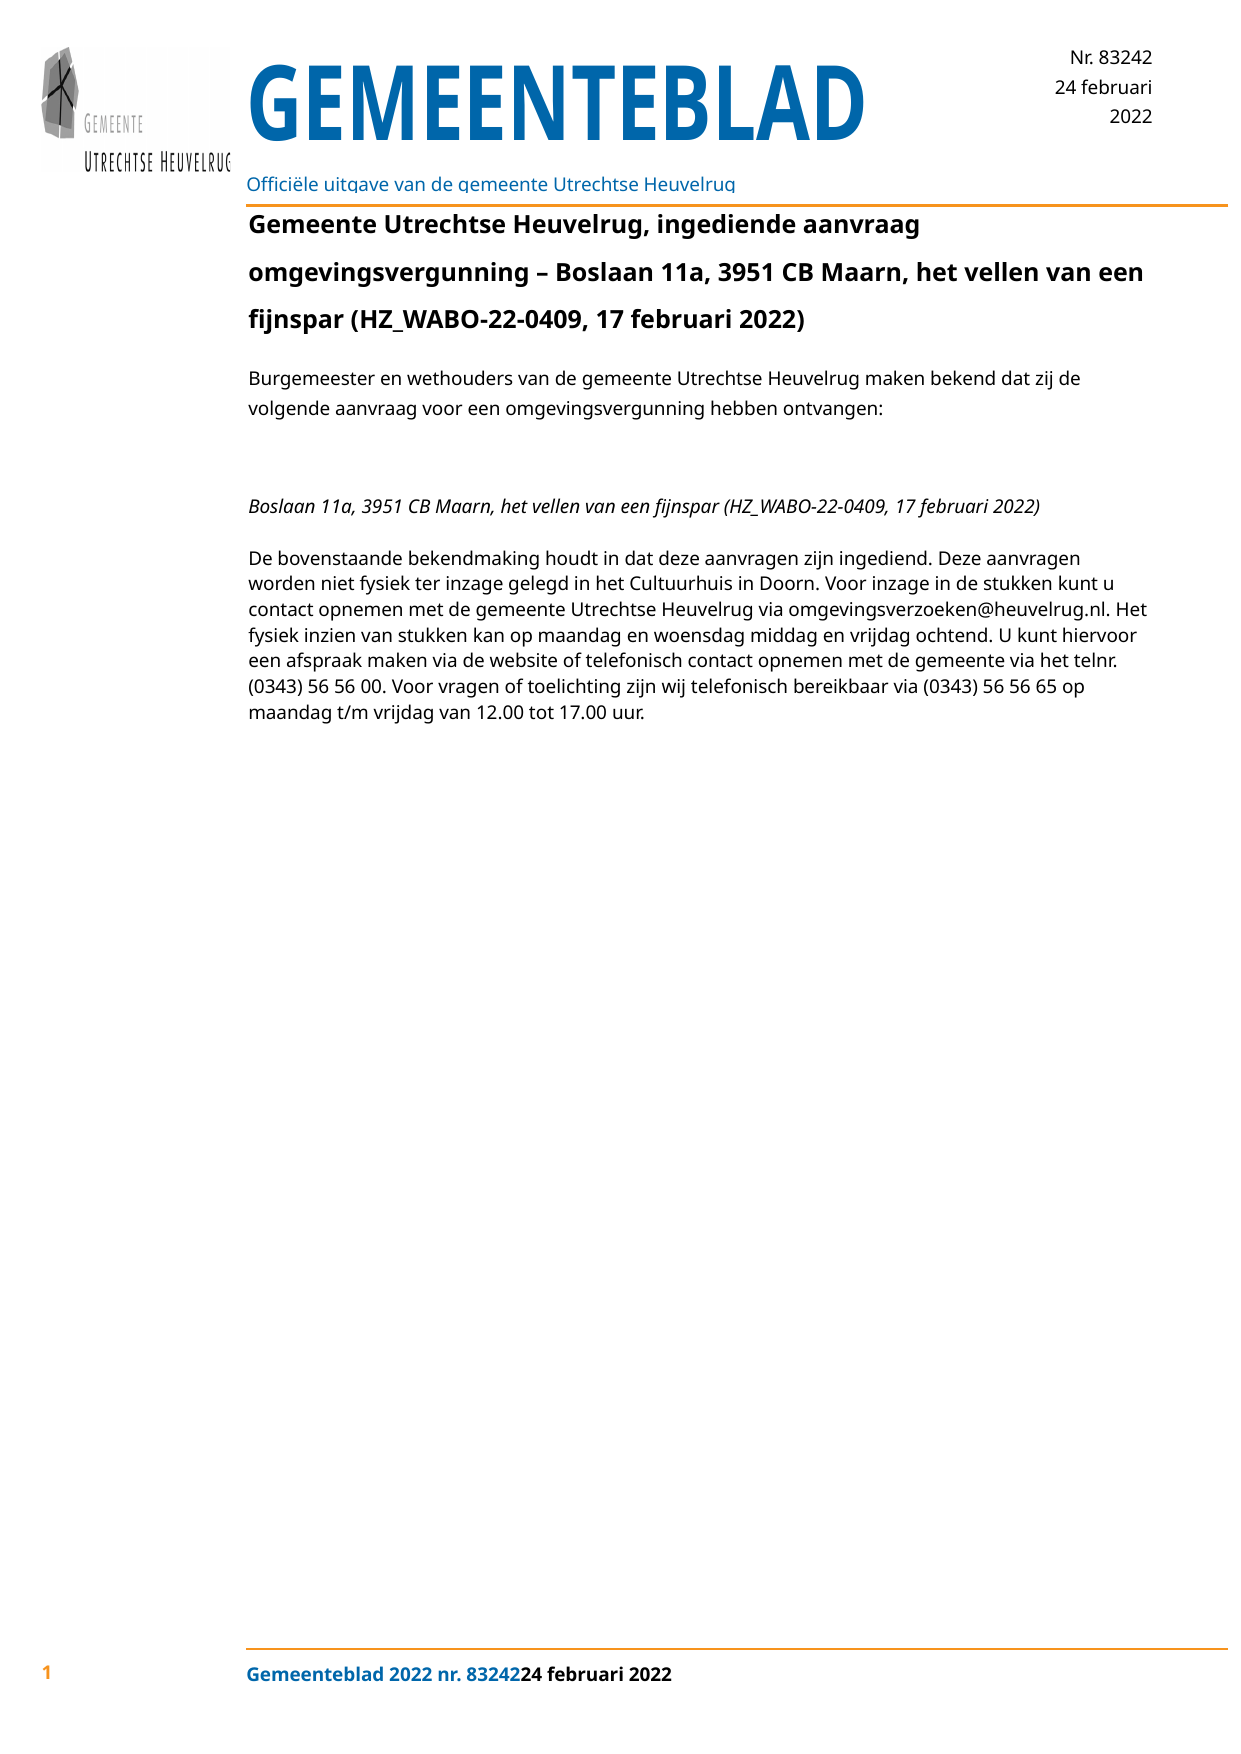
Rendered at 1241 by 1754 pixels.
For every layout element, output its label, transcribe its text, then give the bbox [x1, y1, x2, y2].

text Gemeente Utrechtse Heuvelrug, ingediende aanvraag omgevingsvergunning – Boslaan 11a, 3951 CB Maarn, het vellen van een fijnspar (HZ_WABO-22-0409, 17 februari 2022) [248, 207, 1152, 336]
text De bovenstaande bekendmaking houdt in dat deze aanvragen zijn ingediend. Deze aanvragen worden niet fysiek ter inzage gelegd in het Cultuurhuis in Doorn. Voor inzage in de stukken kunt u contact opnemen met de gemeente Utrechtse Heuvelrug via omgevingsverzoeken@heuvelrug.nl. Het fysiek inzien van stukken kan op maandag en woensdag middag en vrijdag ochtend. U kunt hiervoor een afspraak maken via de website of telefonisch contact opnemen met de gemeente via het telnr. (0343) 56 56 00. Voor vragen of toelichting zijn wij telefonisch bereikbaar via (0343) 56 56 65 op maandag t/m vrijdag van 12.00 tot 17.00 uur. [248, 545, 1152, 725]
text Burgemeester en wethouders van de gemeente Utrechtse Heuvelrug maken bekend dat zij de volgende aanvraag voor een omgevingsvergunning hebben ontvangen: [248, 366, 1152, 421]
text Boslaan 11a, 3951 CB Maarn, het vellen van een fijnspar (HZ_WABO-22-0409, 17 februari 2022) [248, 493, 1152, 519]
picture [41, 47, 231, 172]
